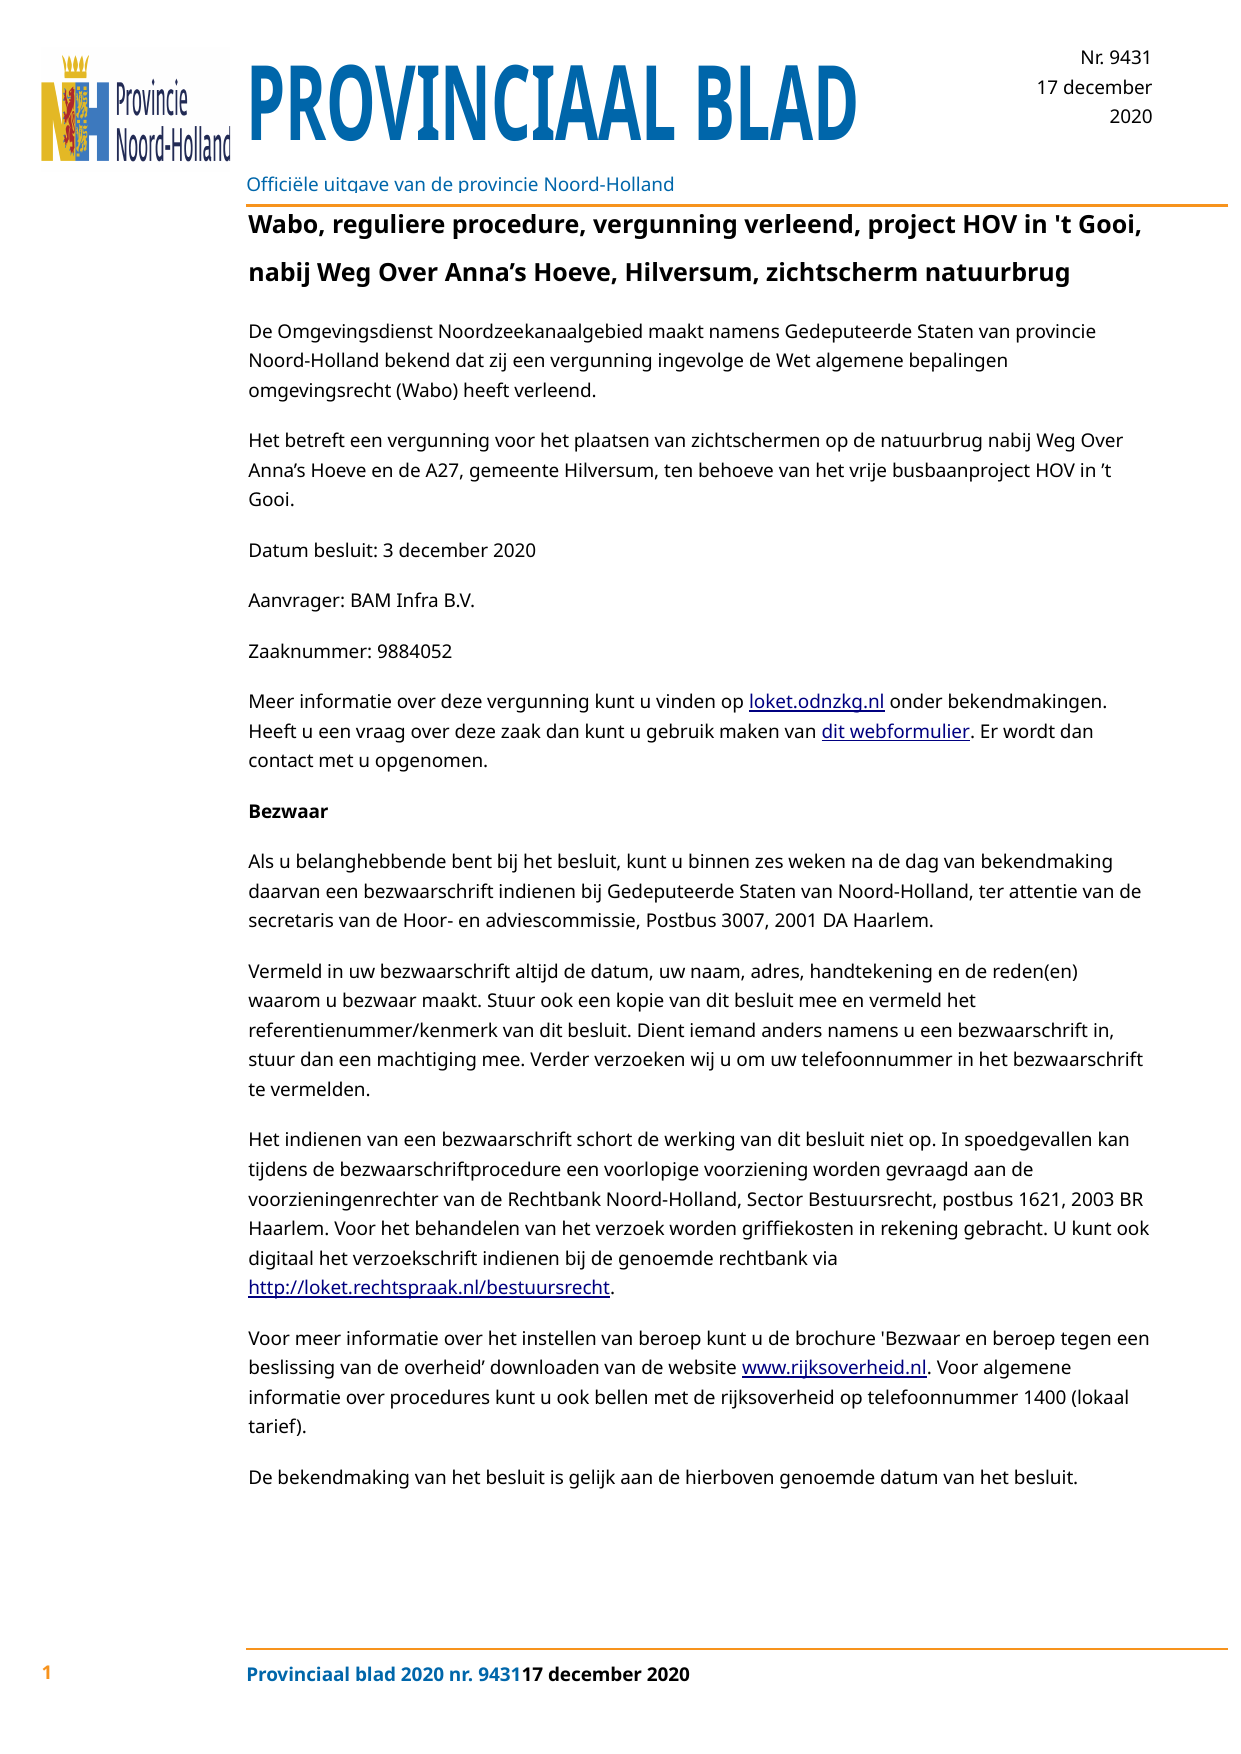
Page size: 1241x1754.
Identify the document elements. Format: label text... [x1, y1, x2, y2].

text Vermeld in uw bezwaarschrift altijd de datum, uw naam, adres, handtekening en de reden(en) waarom u bezwaar maakt. Stuur ook een kopie van dit besluit mee en vermeld het referentienummer/kenmerk van dit besluit. Dient iemand anders namens u een bezwaarschrift in, stuur dan een machtiging mee. Verder verzoeken wij u om uw telefoonnummer in het bezwaarschrift te vermelden. [248, 958, 1152, 1102]
text Meer informatie over deze vergunning kunt u vinden op loket.odnzkg.nl onder bekendmakingen. Heeft u een vraag over deze zaak dan kunt u gebruik maken van dit webformulier. Er wordt dan contact met u opgenomen. [248, 688, 1152, 773]
text De Omgevingsdienst Noordzeekanaalgebied maakt namens Gedeputeerde Staten van provincie Noord-Holland bekend dat zij een vergunning ingevolge de Wet algemene bepalingen omgevingsrecht (Wabo) heeft verleend. [248, 318, 1152, 403]
text Het betreft een vergunning voor het plaatsen van zichtschermen op de natuurbrug nabij Weg Over Anna’s Hoeve en de A27, gemeente Hilversum, ten behoeve van het vrije busbaanproject HOV in ’t Gooi. [248, 427, 1152, 512]
text Zaaknummer: 9884052 [248, 638, 1152, 664]
text Wabo, reguliere procedure, vergunning verleend, project HOV in 't Gooi, nabij Weg Over Anna’s Hoeve, Hilversum, zichtscherm natuurbrug [248, 207, 1152, 288]
text Het indienen van een bezwaarschrift schort de werking van dit besluit niet op. In spoedgevallen kan tijdens de bezwaarschriftprocedure een voorlopige voorziening worden gevraagd aan de voorzieningenrechter van de Rechtbank Noord-Holland, Sector Bestuursrecht, postbus 1621, 2003 BR Haarlem. Voor het behandelen van het verzoek worden griffiekosten in rekening gebracht. U kunt ook digitaal het verzoekschrift indienen bij de genoemde rechtbank via http://loket.rechtspraak.nl/bestuursrecht. [248, 1127, 1152, 1300]
text Voor meer informatie over het instellen van beroep kunt u de brochure 'Bezwaar en beroep tegen een beslissing van de overheid’ downloaden van de website www.rijksoverheid.nl. Voor algemene informatie over procedures kunt u ook bellen met de rijksoverheid op telefoonnummer 1400 (lokaal tarief). [248, 1325, 1152, 1439]
picture [41, 47, 231, 172]
text Als u belanghebbende bent bij het besluit, kunt u binnen zes weken na de dag van bekendmaking daarvan een bezwaarschrift indienen bij Gedeputeerde Staten van Noord-Holland, ter attentie van de secretaris van de Hoor- en adviescommissie, Postbus 3007, 2001 DA Haarlem. [248, 848, 1152, 933]
text De bekendmaking van het besluit is gelijk aan de hierboven genoemde datum van het besluit. [248, 1464, 1152, 1490]
text Bezwaar [248, 798, 1152, 824]
text Aanvrager: BAM Infra B.V. [248, 587, 1152, 613]
text Datum besluit: 3 december 2020 [248, 537, 1152, 563]
